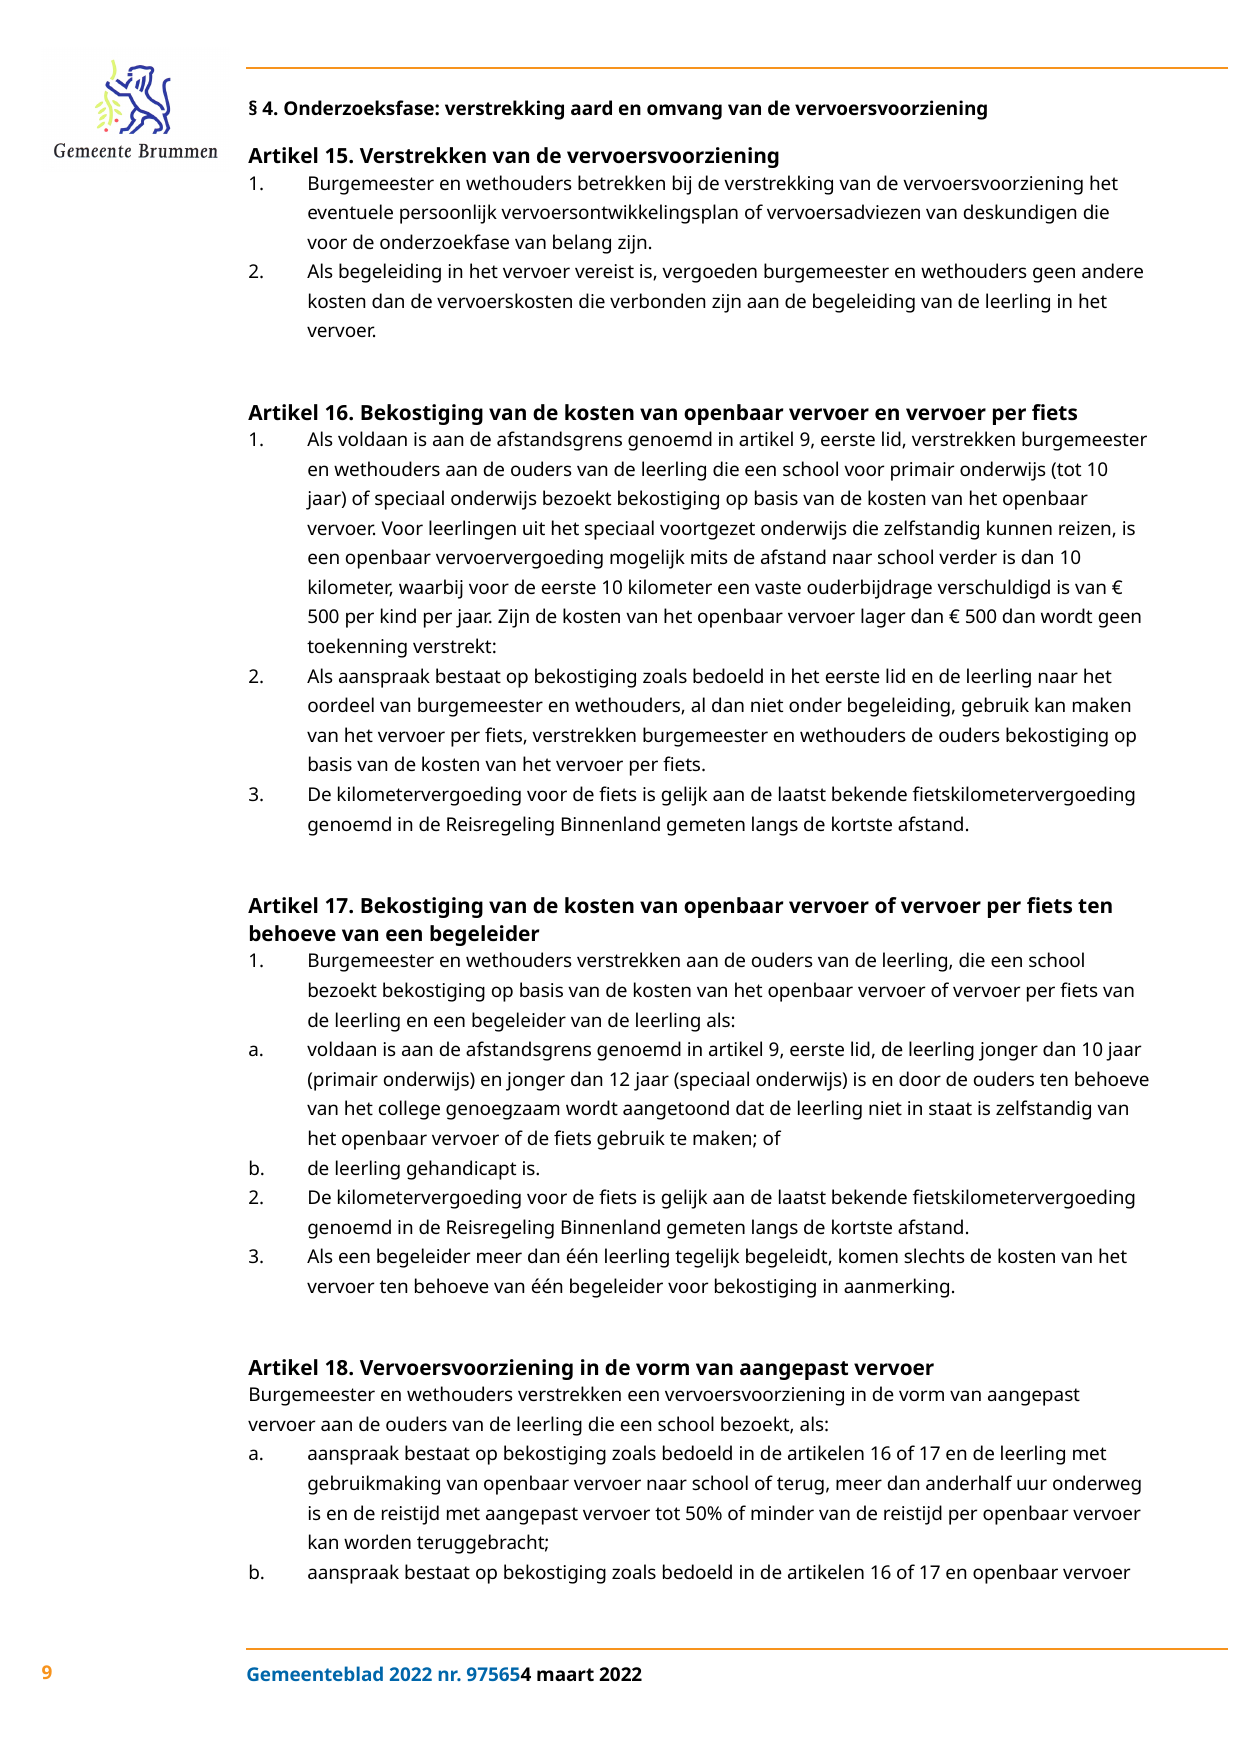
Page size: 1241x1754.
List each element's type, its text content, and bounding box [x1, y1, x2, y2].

list voldaan is aan de afstandsgrens genoemd in artikel 9, eerste lid, de leerling jonger dan 10 jaar (primair onderwijs) en jonger dan 12 jaar (speciaal onderwijs) is en door de ouders ten behoeve van het college genoegzaam wordt aangetoond dat de leerling niet in staat is zelfstandig van het openbaar vervoer of de fiets gebruik te maken; of [248, 1036, 1152, 1151]
list Burgemeester en wethouders verstrekken aan de ouders van de leerling, die een school bezoekt bekostiging op basis van de kosten van het openbaar vervoer of vervoer per fiets van de leerling en een begeleider van de leerling als: [248, 948, 1152, 1032]
list Burgemeester en wethouders betrekken bij de verstrekking van de vervoersvoorziening het eventuele persoonlijk vervoersontwikkelingsplan of vervoersadviezen van deskundigen die voor de onderzoekfase van belang zijn. [248, 170, 1152, 255]
text Burgemeester en wethouders verstrekken een vervoersvoorziening in de vorm van aangepast vervoer aan de ouders van de leerling die een school bezoekt, als: [248, 1381, 1152, 1437]
text Artikel 15. Verstrekken van de vervoersvoorziening [248, 141, 1152, 170]
list Als voldaan is aan de afstandsgrens genoemd in artikel 9, eerste lid, verstrekken burgemeester en wethouders aan de ouders van de leerling die een school voor primair onderwijs (tot 10 jaar) of speciaal onderwijs bezoekt bekostiging op basis van de kosten van het openbaar vervoer. Voor leerlingen uit het speciaal voortgezet onderwijs die zelfstandig kunnen reizen, is een openbaar vervoervergoeding mogelijk mits de afstand naar school verder is dan 10 kilometer, waarbij voor de eerste 10 kilometer een vaste ouderbijdrage verschuldigd is van € 500 per kind per jaar. Zijn de kosten van het openbaar vervoer lager dan € 500 dan wordt geen toekenning verstrekt: [248, 426, 1152, 659]
text Artikel 17. Bekostiging van de kosten van openbaar vervoer of vervoer per fiets ten behoeve van een begeleider [248, 891, 1152, 948]
text Artikel 18. Vervoersvoorziening in de vorm van aangepast vervoer [248, 1353, 1152, 1381]
text Artikel 16. Bekostiging van de kosten van openbaar vervoer en vervoer per fiets [248, 398, 1152, 426]
list aanspraak bestaat op bekostiging zoals bedoeld in de artikelen 16 of 17 en de leerling met gebruikmaking van openbaar vervoer naar school of terug, meer dan anderhalf uur onderweg is en de reistijd met aangepast vervoer tot 50% of minder van de reistijd per openbaar vervoer kan worden teruggebracht; [248, 1441, 1152, 1555]
list Als een begeleider meer dan één leerling tegelijk begeleidt, komen slechts de kosten van het vervoer ten behoeve van één begeleider voor bekostiging in aanmerking. [248, 1243, 1152, 1299]
list Als aanspraak bestaat op bekostiging zoals bedoeld in het eerste lid en de leerling naar het oordeel van burgemeester en wethouders, al dan niet onder begeleiding, gebruik kan maken van het vervoer per fiets, verstrekken burgemeester en wethouders de ouders bekostiging op basis van de kosten van het vervoer per fiets. [248, 663, 1152, 777]
list De kilometervergoeding voor de fiets is gelijk aan de laatst bekende fietskilometervergoeding genoemd in de Reisregeling Binnenland gemeten langs de kortste afstand. [248, 1184, 1152, 1239]
list De kilometervergoeding voor de fiets is gelijk aan de laatst bekende fietskilometervergoeding genoemd in de Reisregeling Binnenland gemeten langs de kortste afstand. [248, 781, 1152, 836]
picture [41, 47, 231, 172]
list de leerling gehandicapt is. [248, 1155, 1152, 1180]
list Als begeleiding in het vervoer vereist is, vergoeden burgemeester en wethouders geen andere kosten dan de vervoerskosten die verbonden zijn aan de begeleiding van de leerling in het vervoer. [248, 258, 1152, 343]
list aanspraak bestaat op bekostiging zoals bedoeld in de artikelen 16 of 17 en openbaar vervoer [248, 1559, 1152, 1585]
text § 4. Onderzoeksfase: verstrekking aard en omvang van de vervoersvoorziening [248, 95, 1152, 121]
